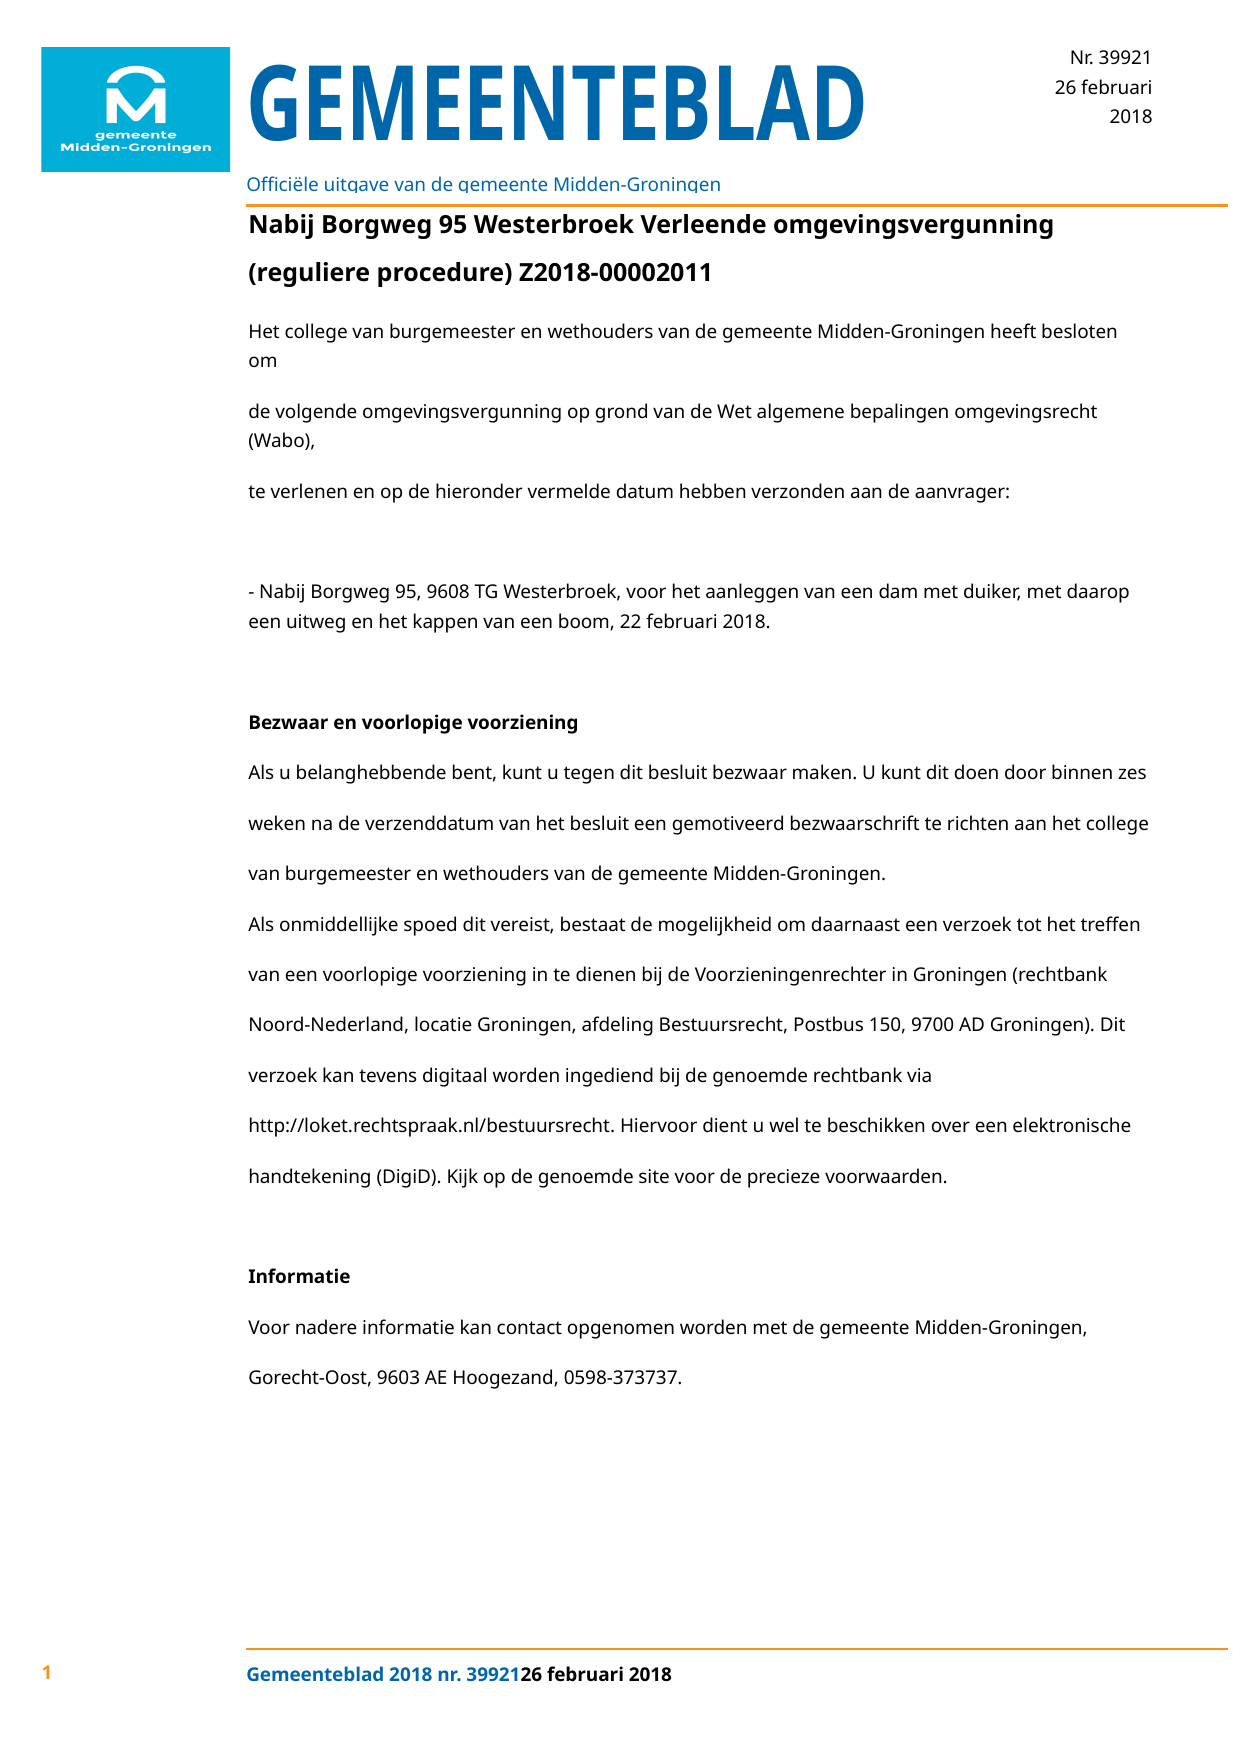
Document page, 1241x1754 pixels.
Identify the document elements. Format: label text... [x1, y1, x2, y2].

text Het college van burgemeester en wethouders van de gemeente Midden-Groningen heeft besloten om [248, 318, 1152, 373]
picture [107, 89, 165, 122]
picture [108, 66, 164, 82]
text Voor nadere informatie kan contact opgenomen worden met de gemeente Midden-Groningen, [248, 1314, 1152, 1340]
text Gorecht-Oost, 9603 AE Hoogezand, 0598-373737. [248, 1364, 1152, 1390]
text de volgende omgevingsvergunning op grond van de Wet algemene bepalingen omgevingsrecht (Wabo), [248, 398, 1152, 453]
text http://loket.rechtspraak.nl/bestuursrecht. Hiervoor dient u wel te beschikken over een elektronische [248, 1112, 1152, 1138]
text handtekening (DigiD). Kijk op de genoemde site voor de precieze voorwaarden. [248, 1163, 1152, 1189]
text Bezwaar en voorlopige voorziening [248, 709, 1152, 735]
text te verlenen en op de hieronder vermelde datum hebben verzonden aan de aanvrager: [248, 478, 1152, 504]
text Noord-Nederland, locatie Groningen, afdeling Bestuursrecht, Postbus 150, 9700 AD Groningen). Dit [248, 1012, 1152, 1037]
text van een voorlopige voorziening in te dienen bij de Voorzieningenrechter in Groningen (rechtbank [248, 961, 1152, 987]
text Informatie [248, 1264, 1152, 1289]
text van burgemeester en wethouders van de gemeente Midden-Groningen. [248, 860, 1152, 886]
text weken na de verzenddatum van het besluit een gemotiveerd bezwaarschrift te richten aan het college [248, 810, 1152, 836]
text Nabij Borgweg 95 Westerbroek Verleende omgevingsvergunning (reguliere procedure) Z2018-00002011 [248, 207, 1152, 288]
text Als u belanghebbende bent, kunt u tegen dit besluit bezwaar maken. U kunt dit doen door binnen zes [248, 759, 1152, 785]
text - Nabij Borgweg 95, 9608 TG Westerbroek, voor het aanleggen van een dam met duiker, met daarop een uitweg en het kappen van een boom, 22 februari 2018. [248, 579, 1152, 634]
text Als onmiddellijke spoed dit vereist, bestaat de mogelijkheid om daarnaast een verzoek tot het treffen [248, 911, 1152, 937]
text verzoek kan tevens digitaal worden ingediend bij de genoemde rechtbank via [248, 1062, 1152, 1088]
picture [184, 146, 190, 153]
